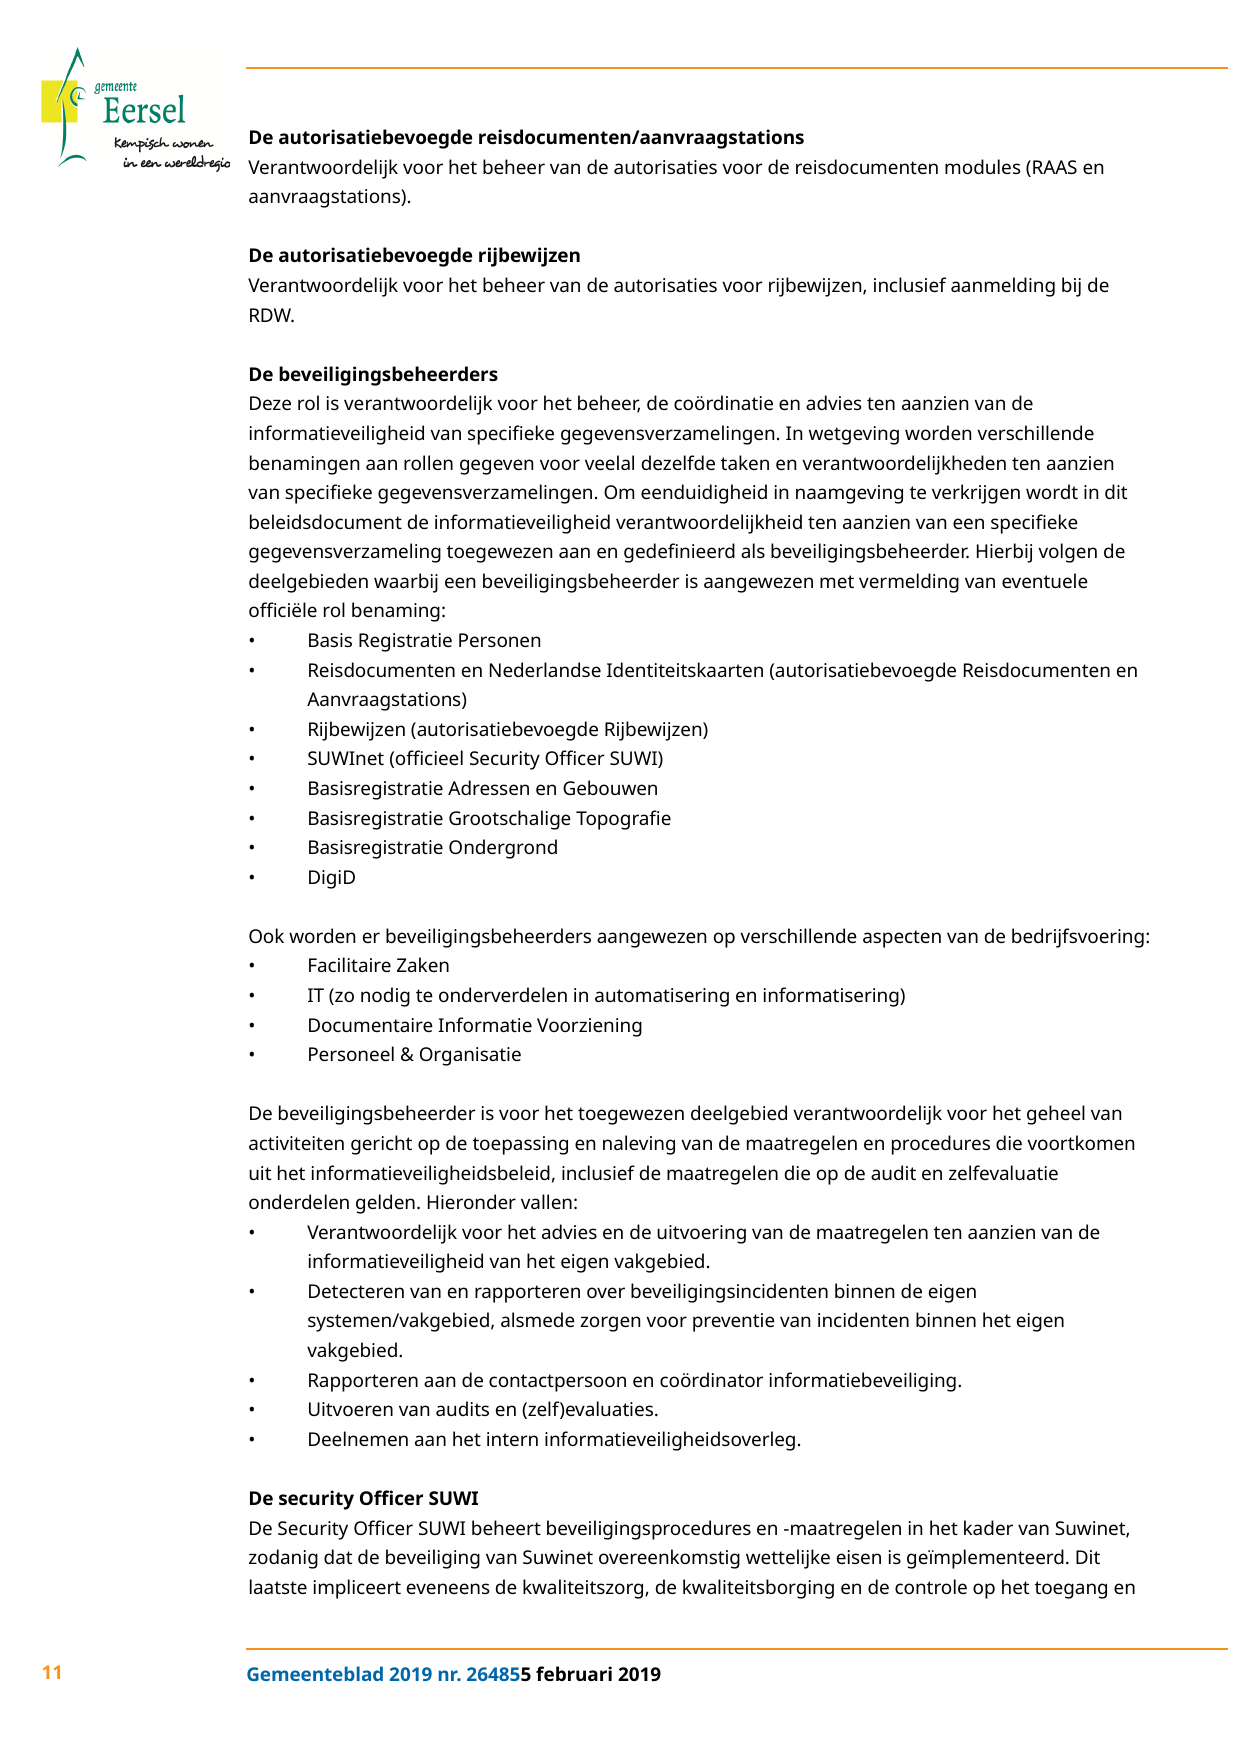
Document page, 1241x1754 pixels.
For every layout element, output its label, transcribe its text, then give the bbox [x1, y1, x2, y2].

list SUWInet (officieel Security Officer SUWI) [248, 746, 1152, 771]
picture [41, 47, 231, 172]
text De security Officer SUWI [248, 1485, 1152, 1511]
list Basis Registratie Personen [248, 627, 1152, 653]
list Uitvoeren van audits en (zelf)evaluaties. [248, 1396, 1152, 1422]
list Basisregistratie Adressen en Gebouwen [248, 775, 1152, 801]
text De autorisatiebevoegde reisdocumenten/aanvraagstations [248, 124, 1152, 150]
list DigiD [248, 864, 1152, 890]
list Rapporteren aan de contactpersoon en coördinator informatiebeveiliging. [248, 1367, 1152, 1393]
list Detecteren van en rapporteren over beveiligingsincidenten binnen de eigen systemen/vakgebied, alsmede zorgen voor preventie van incidenten binnen het eigen vakgebied. [248, 1278, 1152, 1363]
list Documentaire Informatie Voorziening [248, 1012, 1152, 1038]
text Verantwoordelijk voor het beheer van de autorisaties voor de reisdocumenten modules (RAAS en aanvraagstations). [248, 154, 1152, 209]
list Facilitaire Zaken [248, 953, 1152, 978]
list Basisregistratie Grootschalige Topografie [248, 805, 1152, 831]
text Deze rol is verantwoordelijk voor het beheer, de coördinatie en advies ten aanzien van de informatieveiligheid van specifieke gegevensverzamelingen. In wetgeving worden verschillende benamingen aan rollen gegeven voor veelal dezelfde taken en verantwoordelijkheden ten aanzien van specifieke gegevensverzamelingen. Om eenduidigheid in naamgeving te verkrijgen wordt in dit beleidsdocument de informatieveiligheid verantwoordelijkheid ten aanzien van een specifieke gegevensverzameling toegewezen aan en gedefinieerd als beveiligingsbeheerder. Hierbij volgen de deelgebieden waarbij een beveiligingsbeheerder is aangewezen met vermelding van eventuele officiële rol benaming: [248, 391, 1152, 623]
list Basisregistratie Ondergrond [248, 834, 1152, 860]
list Personeel & Organisatie [248, 1041, 1152, 1067]
list Rijbewijzen (autorisatiebevoegde Rijbewijzen) [248, 716, 1152, 742]
text De beveiligingsbeheerder is voor het toegewezen deelgebied verantwoordelijk voor het geheel van activiteiten gericht op de toepassing en naleving van de maatregelen en procedures die voortkomen uit het informatieveiligheidsbeleid, inclusief de maatregelen die op de audit en zelfevaluatie onderdelen gelden. Hieronder vallen: [248, 1101, 1152, 1215]
list Reisdocumenten en Nederlandse Identiteitskaarten (autorisatiebevoegde Reisdocumenten en Aanvraagstations) [248, 657, 1152, 712]
text De Security Officer SUWI beheert beveiligingsprocedures en -maatregelen in het kader van Suwinet, zodanig dat de beveiliging van Suwinet overeenkomstig wettelijke eisen is geïmplementeerd. Dit laatste impliceert eveneens de kwaliteitszorg, de kwaliteitsborging en de controle op het toegang en [248, 1515, 1152, 1600]
list Verantwoordelijk voor het advies en de uitvoering van de maatregelen ten aanzien van de informatieveiligheid van het eigen vakgebied. [248, 1219, 1152, 1274]
list IT (zo nodig te onderverdelen in automatisering en informatisering) [248, 982, 1152, 1008]
list Deelnemen aan het intern informatieveiligheidsoverleg. [248, 1426, 1152, 1452]
text De autorisatiebevoegde rijbewijzen [248, 243, 1152, 268]
text Ook worden er beveiligingsbeheerders aangewezen op verschillende aspecten van de bedrijfsvoering: [248, 923, 1152, 949]
text Verantwoordelijk voor het beheer van de autorisaties voor rijbewijzen, inclusief aanmelding bij de RDW. [248, 272, 1152, 328]
text De beveiligingsbeheerders [248, 361, 1152, 387]
